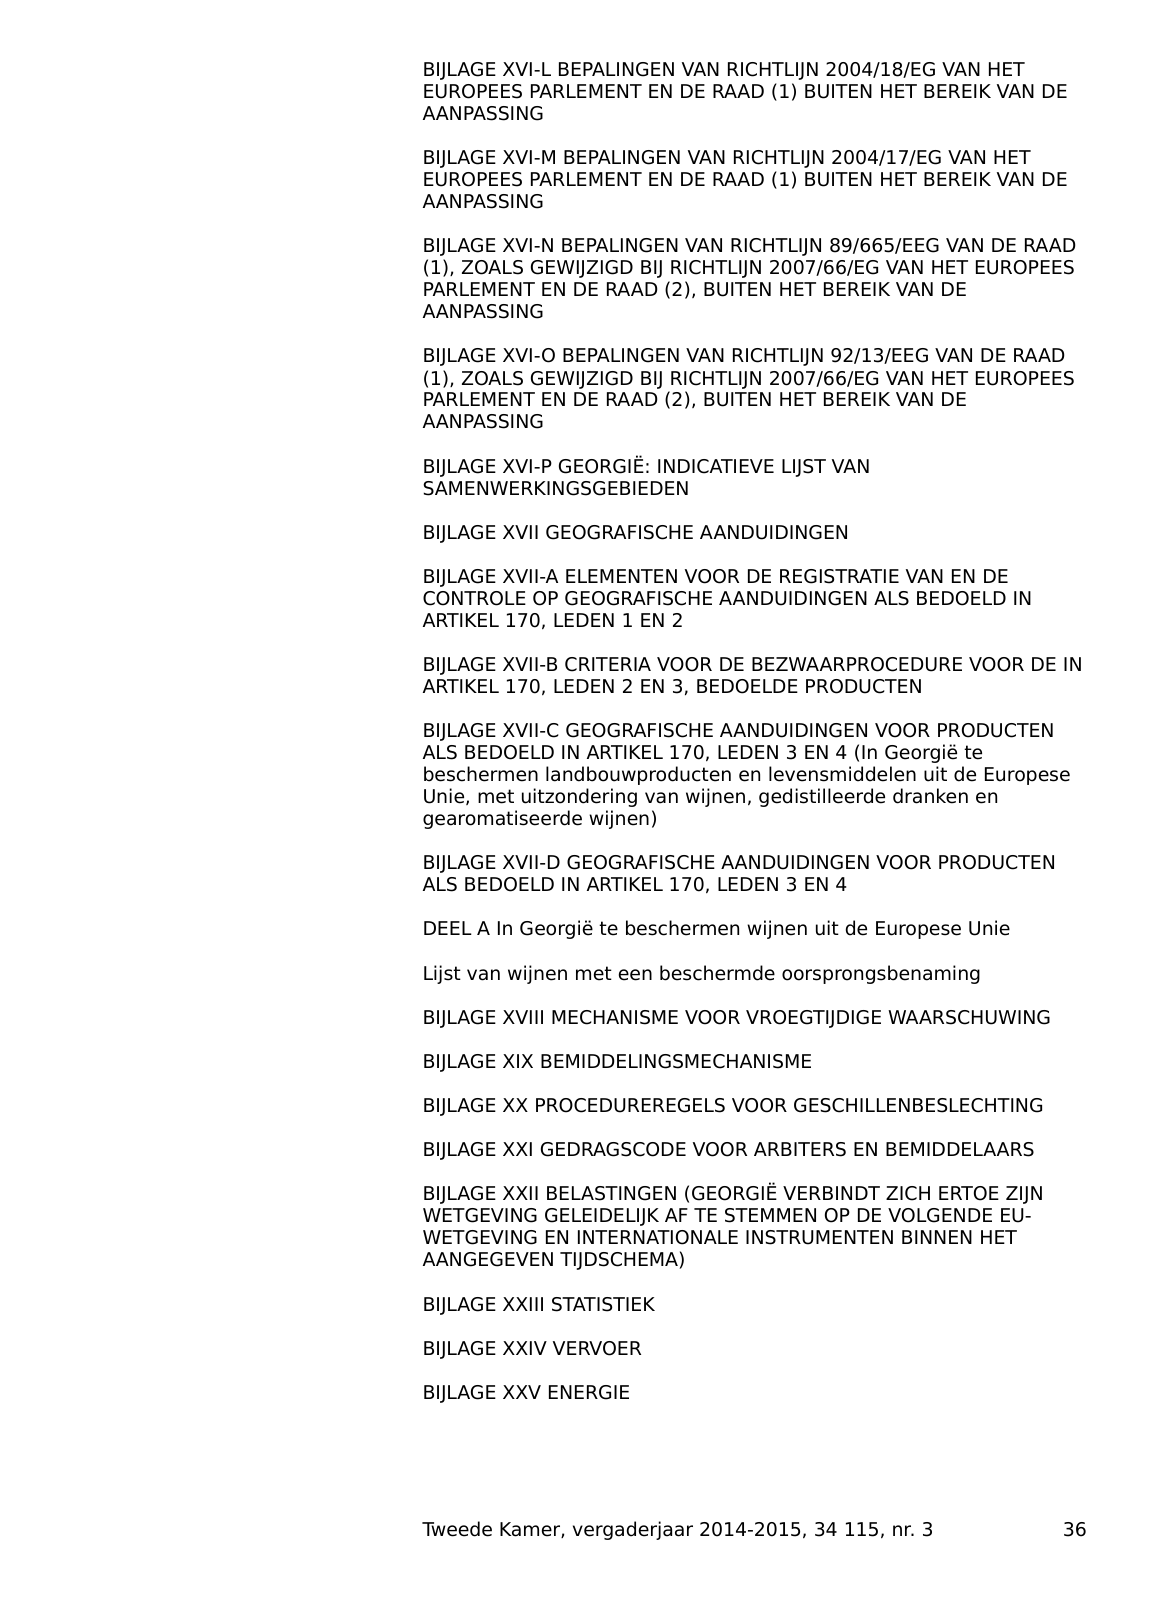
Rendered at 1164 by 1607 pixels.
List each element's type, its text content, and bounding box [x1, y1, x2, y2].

text BIJLAGE XXIII STATISTIEK [422, 1293, 1087, 1315]
text BIJLAGE XXI GEDRAGSCODE VOOR ARBITERS EN BEMIDDELAARS [422, 1139, 1087, 1161]
text BIJLAGE XVII-D GEOGRAFISCHE AANDUIDINGEN VOOR PRODUCTEN ALS BEDOELD IN ARTIKEL 170, LEDEN 3 EN 4 [422, 852, 1087, 896]
text BIJLAGE XVII-C GEOGRAFISCHE AANDUIDINGEN VOOR PRODUCTEN ALS BEDOELD IN ARTIKEL 170, LEDEN 3 EN 4 (In Georgië te beschermen landbouwproducten en levensmiddelen uit de Europese Unie, met uitzondering van wijnen, gedistilleerde dranken en gearomatiseerde wijnen) [422, 720, 1087, 830]
text BIJLAGE XVIII MECHANISME VOOR VROEGTIJDIGE WAARSCHUWING [422, 1007, 1087, 1029]
text BIJLAGE XX PROCEDUREREGELS VOOR GESCHILLENBESLECHTING [422, 1095, 1087, 1117]
text BIJLAGE XIX BEMIDDELINGSMECHANISME [422, 1051, 1087, 1073]
text BIJLAGE XVII GEOGRAFISCHE AANDUIDINGEN [422, 522, 1087, 544]
text BIJLAGE XVII-B CRITERIA VOOR DE BEZWAARPROCEDURE VOOR DE IN ARTIKEL 170, LEDEN 2 EN 3, BEDOELDE PRODUCTEN [422, 654, 1087, 698]
text BIJLAGE XVI-P GEORGIË: INDICATIEVE LIJST VAN SAMENWERKINGSGEBIEDEN [422, 456, 1087, 499]
text BIJLAGE XVII-A ELEMENTEN VOOR DE REGISTRATIE VAN EN DE CONTROLE OP GEOGRAFISCHE AANDUIDINGEN ALS BEDOELD IN ARTIKEL 170, LEDEN 1 EN 2 [422, 566, 1087, 632]
text BIJLAGE XVI-M BEPALINGEN VAN RICHTLIJN 2004/17/EG VAN HET EUROPEES PARLEMENT EN DE RAAD (1) BUITEN HET BEREIK VAN DE AANPASSING [422, 147, 1087, 213]
text BIJLAGE XVI-N BEPALINGEN VAN RICHTLIJN 89/665/EEG VAN DE RAAD (1), ZOALS GEWIJZIGD BIJ RICHTLIJN 2007/66/EG VAN HET EUROPEES PARLEMENT EN DE RAAD (2), BUITEN HET BEREIK VAN DE AANPASSING [422, 235, 1087, 323]
text Lijst van wijnen met een beschermde oorsprongsbenaming [422, 962, 1087, 984]
text BIJLAGE XVI-L BEPALINGEN VAN RICHTLIJN 2004/18/EG VAN HET EUROPEES PARLEMENT EN DE RAAD (1) BUITEN HET BEREIK VAN DE AANPASSING [422, 59, 1087, 125]
text BIJLAGE XVI-O BEPALINGEN VAN RICHTLIJN 92/13/EEG VAN DE RAAD (1), ZOALS GEWIJZIGD BIJ RICHTLIJN 2007/66/EG VAN HET EUROPEES PARLEMENT EN DE RAAD (2), BUITEN HET BEREIK VAN DE AANPASSING [422, 345, 1087, 433]
text DEEL A In Georgië te beschermen wijnen uit de Europese Unie [422, 918, 1087, 940]
text BIJLAGE XXII BELASTINGEN (GEORGIË VERBINDT ZICH ERTOE ZIJN WETGEVING GELEIDELIJK AF TE STEMMEN OP DE VOLGENDE EU-WETGEVING EN INTERNATIONALE INSTRUMENTEN BINNEN HET AANGEGEVEN TIJDSCHEMA) [422, 1183, 1087, 1271]
text BIJLAGE XXIV VERVOER [422, 1338, 1087, 1359]
text BIJLAGE XXV ENERGIE [422, 1382, 1087, 1404]
